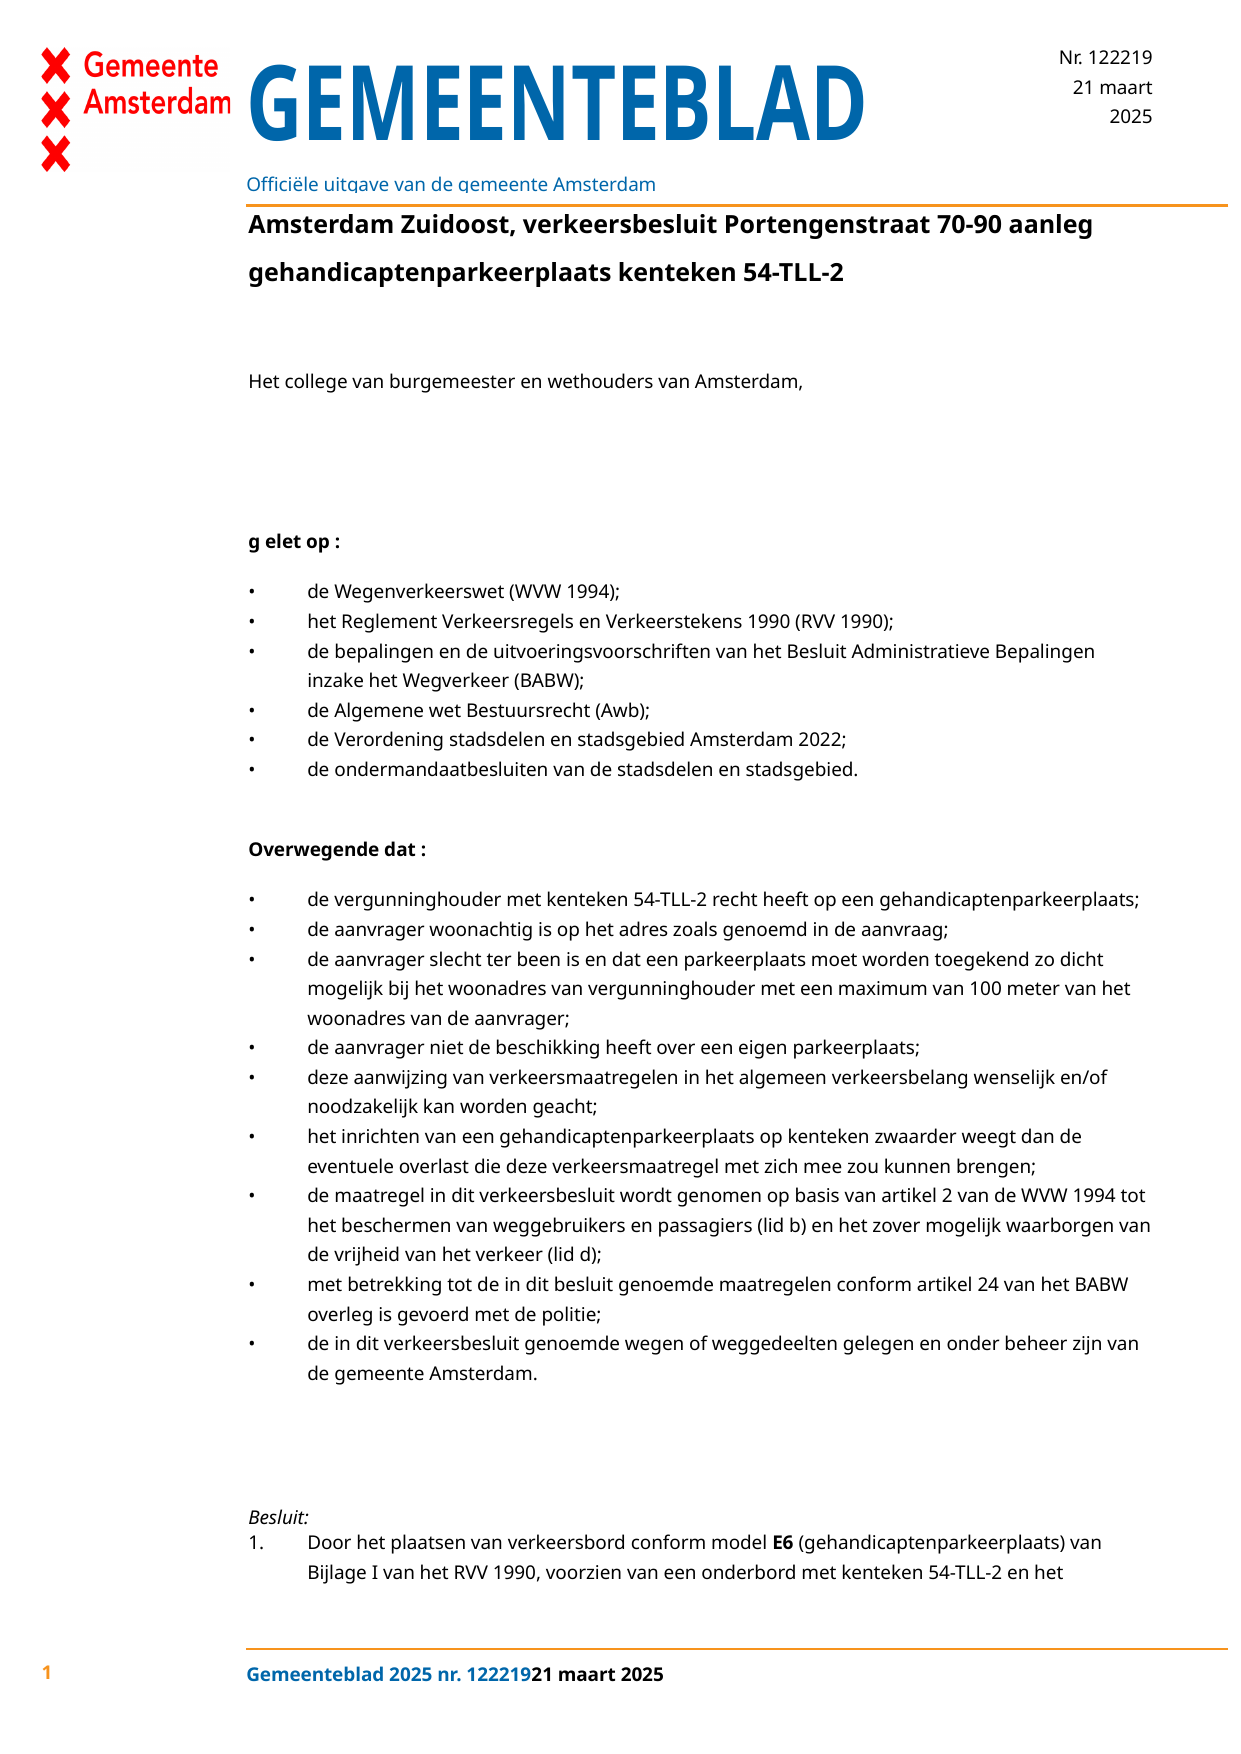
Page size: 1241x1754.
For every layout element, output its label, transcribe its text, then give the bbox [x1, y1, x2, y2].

list de aanvrager woonachtig is op het adres zoals genoemd in de aanvraag; [248, 916, 1152, 942]
text Overwegende dat : [248, 836, 1152, 862]
list het inrichten van een gehandicaptenparkeerplaats op kenteken zwaarder weegt dan de eventuele overlast die deze verkeersmaatregel met zich mee zou kunnen brengen; [248, 1123, 1152, 1178]
list de Verordening stadsdelen en stadsgebied Amsterdam 2022; [248, 727, 1152, 752]
list de aanvrager niet de beschikking heeft over een eigen parkeerplaats; [248, 1034, 1152, 1060]
list de vergunninghouder met kenteken 54-TLL-2 recht heeft op een gehandicaptenparkeerplaats; [248, 887, 1152, 912]
picture [41, 47, 231, 172]
list de aanvrager slecht ter been is en dat een parkeerplaats moet worden toegekend zo dicht mogelijk bij het woonadres van vergunninghouder met een maximum van 100 meter van het woonadres van de aanvrager; [248, 946, 1152, 1031]
list deze aanwijzing van verkeersmaatregelen in het algemeen verkeersbelang wenselijk en/of noodzakelijk kan worden geacht; [248, 1064, 1152, 1119]
text g elet op : [248, 528, 1152, 554]
list met betrekking tot de in dit besluit genoemde maatregelen conform artikel 24 van het BABW overleg is gevoerd met de politie; [248, 1271, 1152, 1326]
text Amsterdam Zuidoost, verkeersbesluit Portengenstraat 70-90 aanleg gehandicaptenparkeerplaats kenteken 54-TLL-2 [248, 207, 1152, 288]
text Het college van burgemeester en wethouders van Amsterdam, [248, 368, 1152, 394]
list de Algemene wet Bestuursrecht (Awb); [248, 697, 1152, 723]
list de ondermandaatbesluiten van de stadsdelen en stadsgebied. [248, 756, 1152, 782]
text Besluit: [248, 1504, 1152, 1529]
list het Reglement Verkeersregels en Verkeerstekens 1990 (RVV 1990); [248, 608, 1152, 634]
list de in dit verkeersbesluit genoemde wegen of weggedeelten gelegen en onder beheer zijn van de gemeente Amsterdam. [248, 1330, 1152, 1386]
list de bepalingen en de uitvoeringsvoorschriften van het Besluit Administratieve Bepalingen inzake het Wegverkeer (BABW); [248, 638, 1152, 693]
list de Wegenverkeerswet (WVW 1994); [248, 579, 1152, 604]
list de maatregel in dit verkeersbesluit wordt genomen op basis van artikel 2 van de WVW 1994 tot het beschermen van weggebruikers en passagiers (lid b) en het zover mogelijk waarborgen van de vrijheid van het verkeer (lid d); [248, 1182, 1152, 1267]
list Door het plaatsen van verkeersbord conform model E6 (gehandicaptenparkeerplaats) van Bijlage I van het RVV 1990, voorzien van een onderbord met kenteken 54-TLL-2 en het [248, 1529, 1152, 1585]
